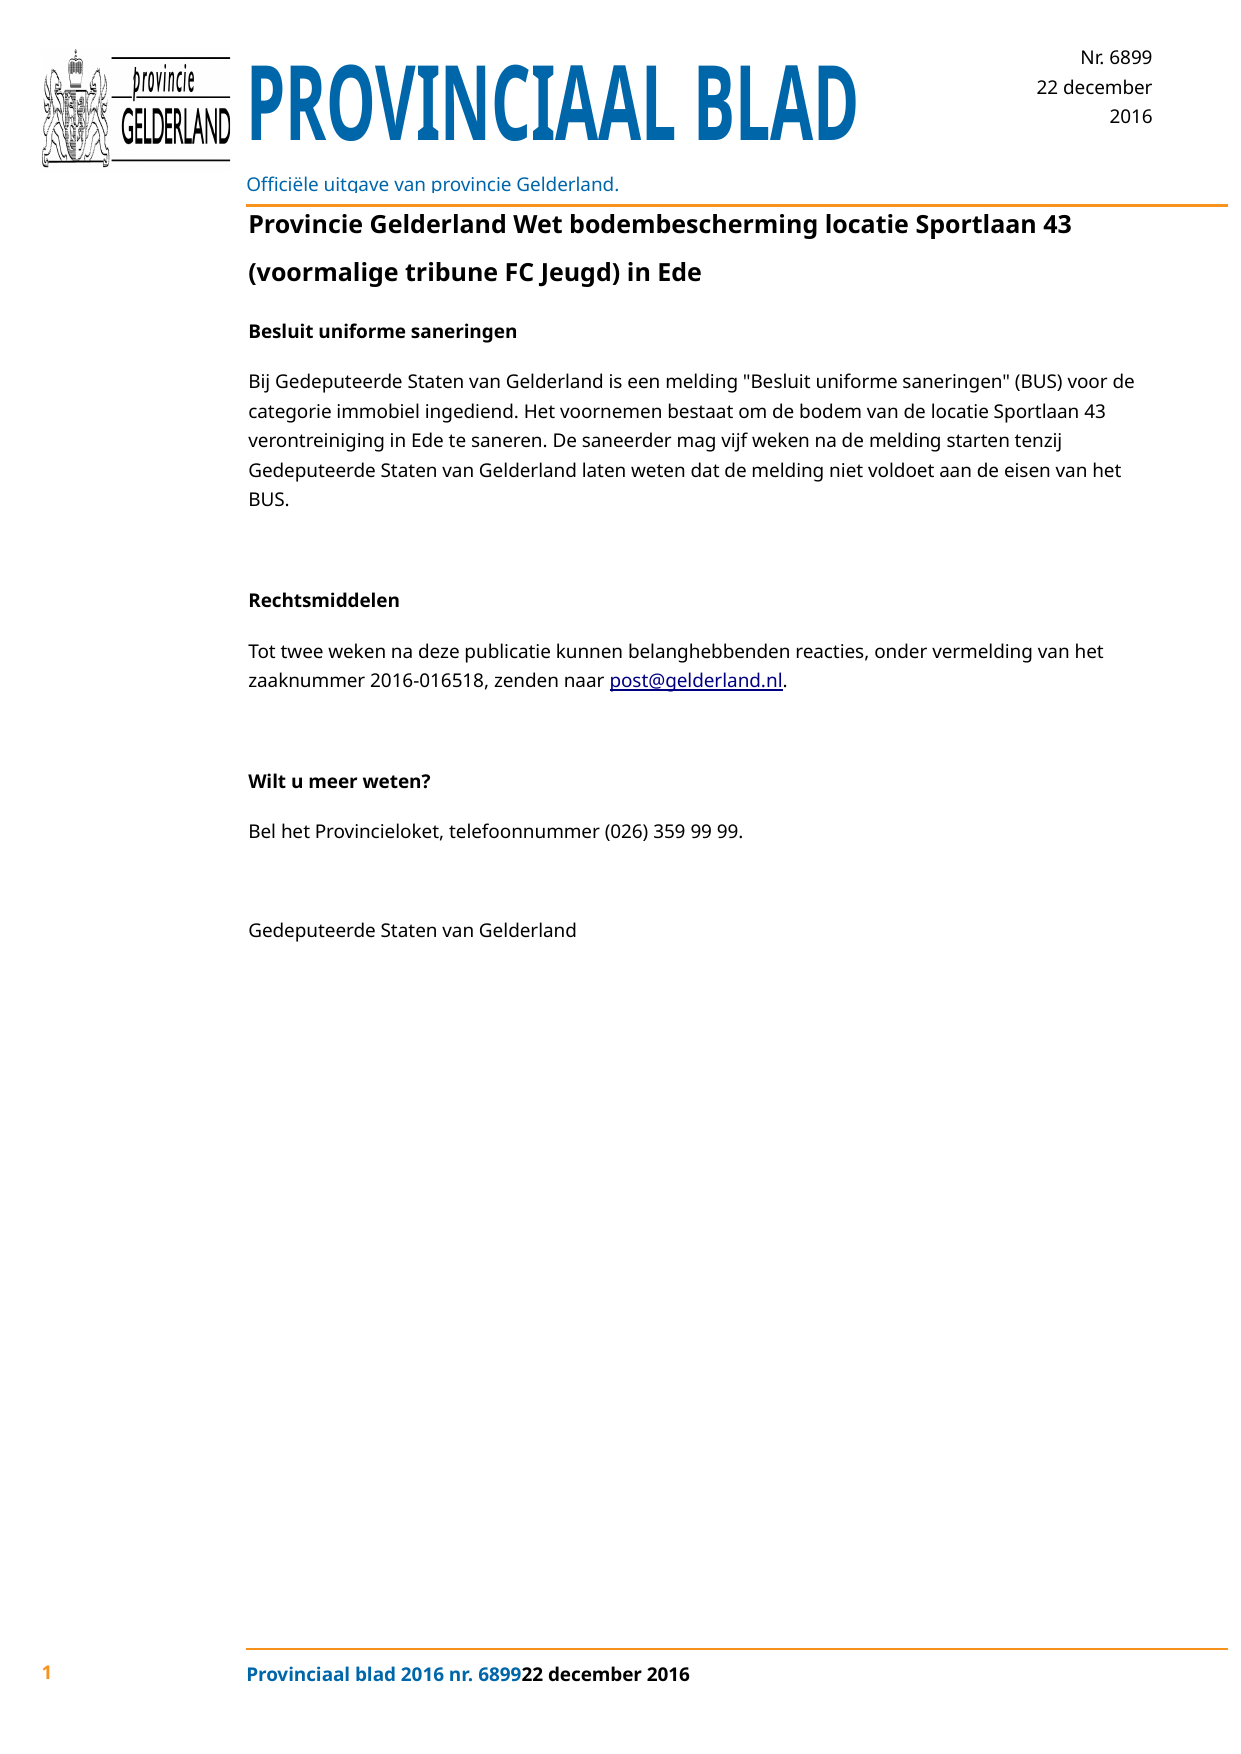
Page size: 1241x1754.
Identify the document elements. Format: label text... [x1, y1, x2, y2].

text Tot twee weken na deze publicatie kunnen belanghebbenden reacties, onder vermelding van het zaaknummer 2016-016518, zenden naar post@gelderland.nl. [248, 638, 1152, 693]
text Gedeputeerde Staten van Gelderland [248, 917, 1152, 943]
text Besluit uniforme saneringen [248, 318, 1152, 344]
picture [41, 47, 231, 172]
text Bij Gedeputeerde Staten van Gelderland is een melding "Besluit uniforme saneringen" (BUS) voor de categorie immobiel ingediend. Het voornemen bestaat om de bodem van de locatie Sportlaan 43 verontreiniging in Ede te saneren. De saneerder mag vijf weken na de melding starten tenzij Gedeputeerde Staten van Gelderland laten weten dat de melding niet voldoet aan de eisen van het BUS. [248, 368, 1152, 512]
text Bel het Provincieloket, telefoonnummer (026) 359 99 99. [248, 819, 1152, 844]
text Provincie Gelderland Wet bodembescherming locatie Sportlaan 43 (voormalige tribune FC Jeugd) in Ede [248, 207, 1152, 288]
text Rechtsmiddelen [248, 587, 1152, 613]
text Wilt u meer weten? [248, 768, 1152, 794]
